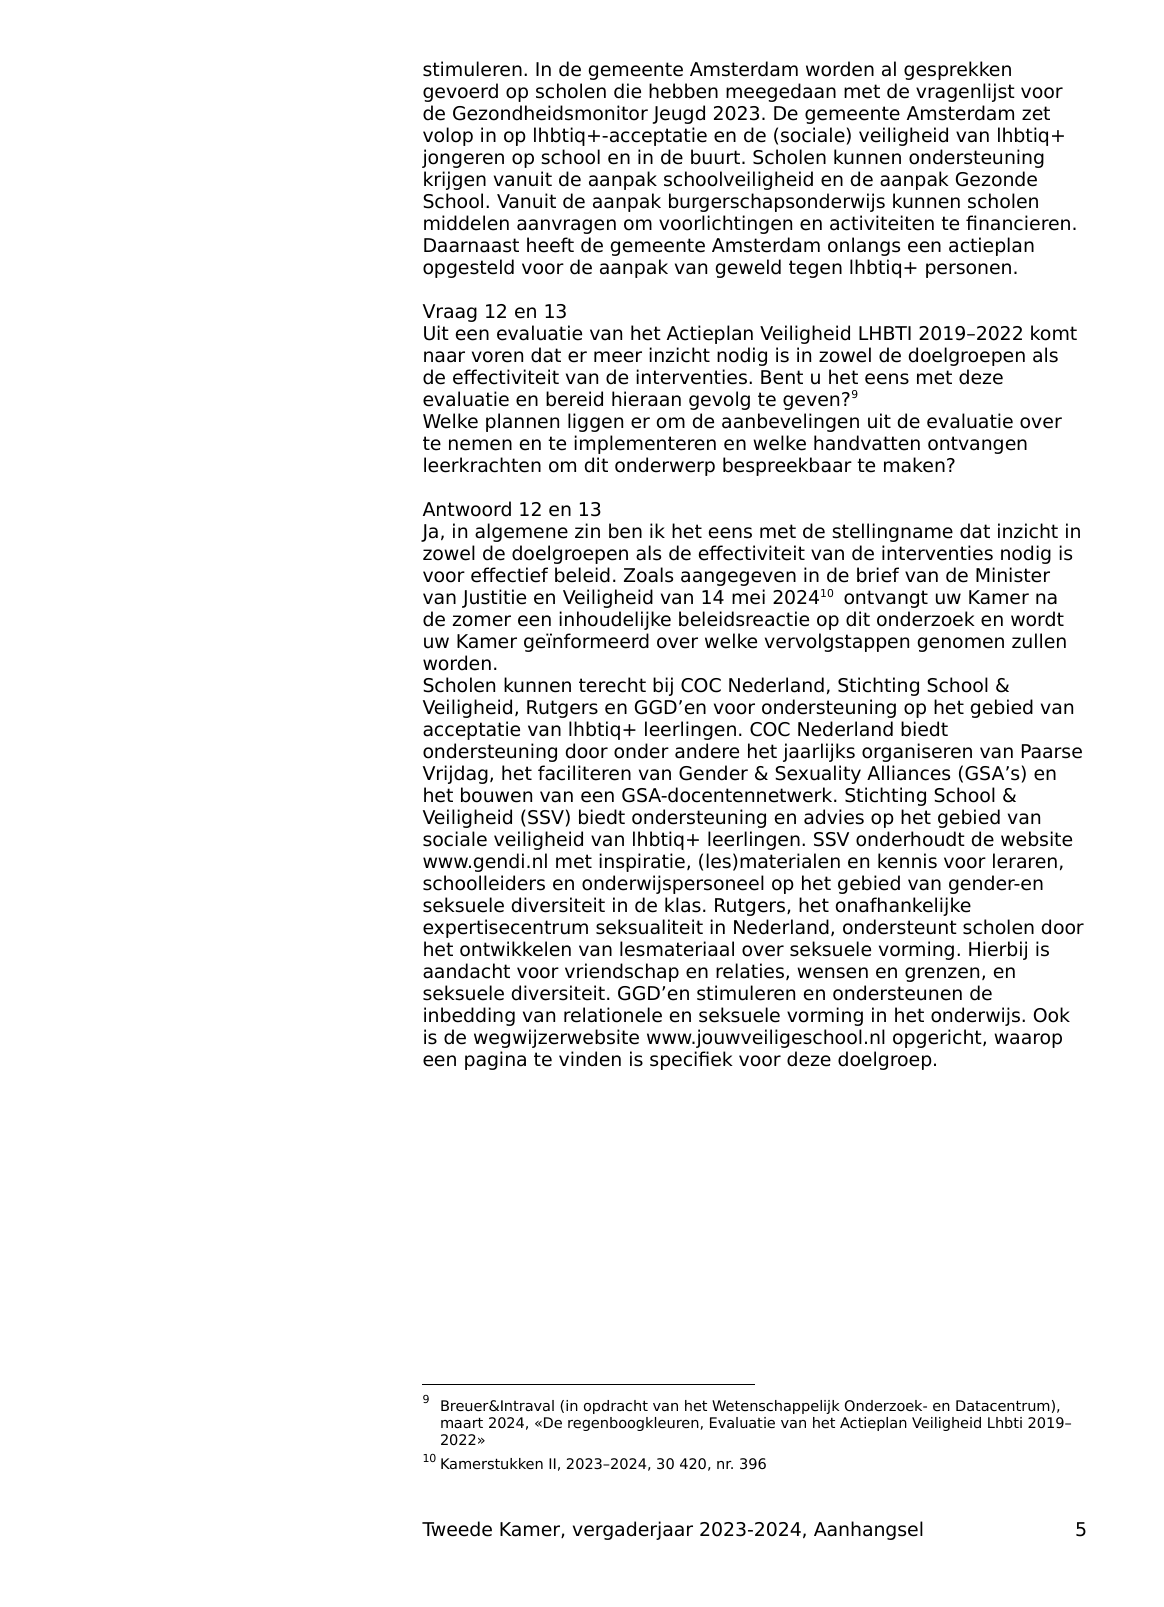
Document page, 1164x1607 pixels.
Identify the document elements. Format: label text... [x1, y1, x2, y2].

text Scholen kunnen terecht bij COC Nederland, Stichting School & Veiligheid, Rutgers en GGD’en voor ondersteuning op het gebied van acceptatie van lhbtiq+ leerlingen. COC Nederland biedt ondersteuning door onder andere het jaarlijks organiseren van Paarse Vrijdag, het faciliteren van Gender & Sexuality Alliances (GSA’s) en het bouwen van een GSA-docentennetwerk. Stichting School & Veiligheid (SSV) biedt ondersteuning en advies op het gebied van sociale veiligheid van lhbtiq+ leerlingen. SSV onderhoudt de website www.gendi.nl met inspiratie, (les)materialen en kennis voor leraren, schoolleiders en onderwijspersoneel op het gebied van gender-en seksuele diversiteit in de klas. Rutgers, het onafhankelijke expertisecentrum seksualiteit in Nederland, ondersteunt scholen door het ontwikkelen van lesmateriaal over seksuele vorming. Hierbij is aandacht voor vriendschap en relaties, wensen en grenzen, en seksuele diversiteit. GGD’en stimuleren en ondersteunen de inbedding van relationele en seksuele vorming in het onderwijs. Ook is de wegwijzerwebsite www.jouwveiligeschool.nl opgericht, waarop een pagina te vinden is specifiek voor deze doelgroep. [422, 675, 1087, 1071]
text Welke plannen liggen er om de aanbevelingen uit de evaluatie over te nemen en te implementeren en welke handvatten ontvangen leerkrachten om dit onderwerp bespreekbaar te maken? [422, 411, 1087, 477]
text Uit een evaluatie van het Actieplan Veiligheid LHBTI 2019–2022 komt naar voren dat er meer inzicht nodig is in zowel de doelgroepen als de effectiviteit van de interventies. Bent u het eens met deze evaluatie en bereid hieraan gevolg te geven? [422, 323, 1087, 411]
text Kamerstukken II, 2023–2024, 30 420, nr. 396 [422, 1452, 1087, 1474]
text Ja, in algemene zin ben ik het eens met de stellingname dat inzicht in zowel de doelgroepen als de effectiviteit van de interventies nodig is voor effectief beleid. Zoals aangegeven in de brief van de Minister van Justitie en Veiligheid van 14 mei 2024 ontvangt uw Kamer na de zomer een inhoudelijke beleidsreactie op dit onderzoek en wordt uw Kamer geïnformeerd over welke vervolgstappen genomen zullen worden. [422, 521, 1087, 675]
text Antwoord 12 en 13 [422, 499, 1087, 521]
text Breuer&Intraval (in opdracht van het Wetenschappelijk Onderzoek- en Datacentrum), maart 2024, «De regenboogkleuren, Evaluatie van het Actieplan Veiligheid Lhbti 2019–2022» [422, 1393, 1087, 1449]
text stimuleren. In de gemeente Amsterdam worden al gesprekken gevoerd op scholen die hebben meegedaan met de vragenlijst voor de Gezondheidsmonitor Jeugd 2023. De gemeente Amsterdam zet volop in op lhbtiq+-acceptatie en de (sociale) veiligheid van lhbtiq+ jongeren op school en in de buurt. Scholen kunnen ondersteuning krijgen vanuit de aanpak schoolveiligheid en de aanpak Gezonde School. Vanuit de aanpak burgerschapsonderwijs kunnen scholen middelen aanvragen om voorlichtingen en activiteiten te financieren. Daarnaast heeft de gemeente Amsterdam onlangs een actieplan opgesteld voor de aanpak van geweld tegen lhbtiq+ personen. [422, 59, 1087, 279]
text Vraag 12 en 13 [422, 301, 1087, 323]
